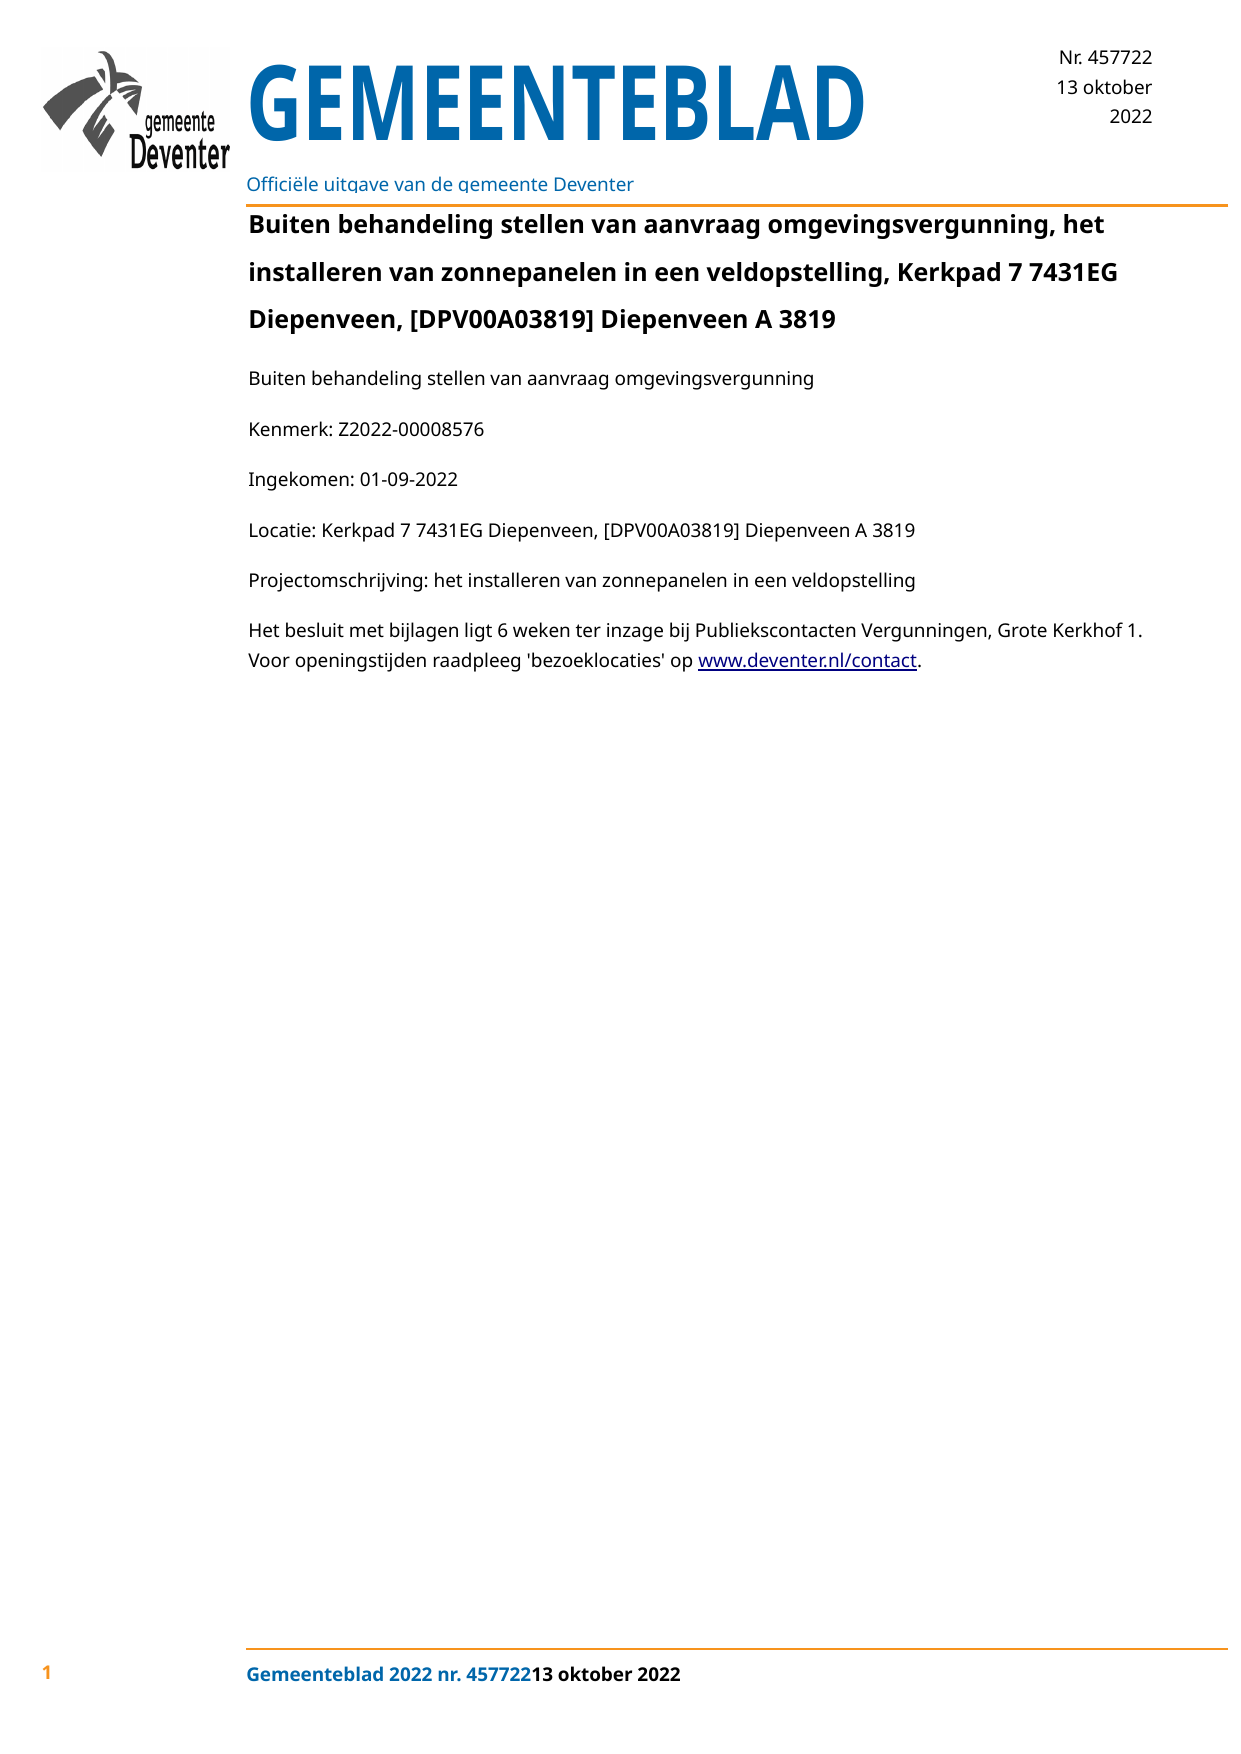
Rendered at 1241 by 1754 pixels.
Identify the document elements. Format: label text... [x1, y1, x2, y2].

text Ingekomen: 01-09-2022 [248, 466, 1152, 492]
text Buiten behandeling stellen van aanvraag omgevingsvergunning [248, 366, 1152, 391]
text Locatie: Kerkpad 7 7431EG Diepenveen, [DPV00A03819] Diepenveen A 3819 [248, 517, 1152, 542]
picture [41, 47, 231, 172]
text Kenmerk: Z2022-00008576 [248, 416, 1152, 442]
text Projectomschrijving: het installeren van zonnepanelen in een veldopstelling [248, 567, 1152, 593]
text Het besluit met bijlagen ligt 6 weken ter inzage bij Publiekscontacten Vergunningen, Grote Kerkhof 1. Voor openingstijden raadpleeg 'bezoeklocaties' op www.deventer.nl/contact. [248, 618, 1152, 673]
text Buiten behandeling stellen van aanvraag omgevingsvergunning, het installeren van zonnepanelen in een veldopstelling, Kerkpad 7 7431EG Diepenveen, [DPV00A03819] Diepenveen A 3819 [248, 207, 1152, 336]
